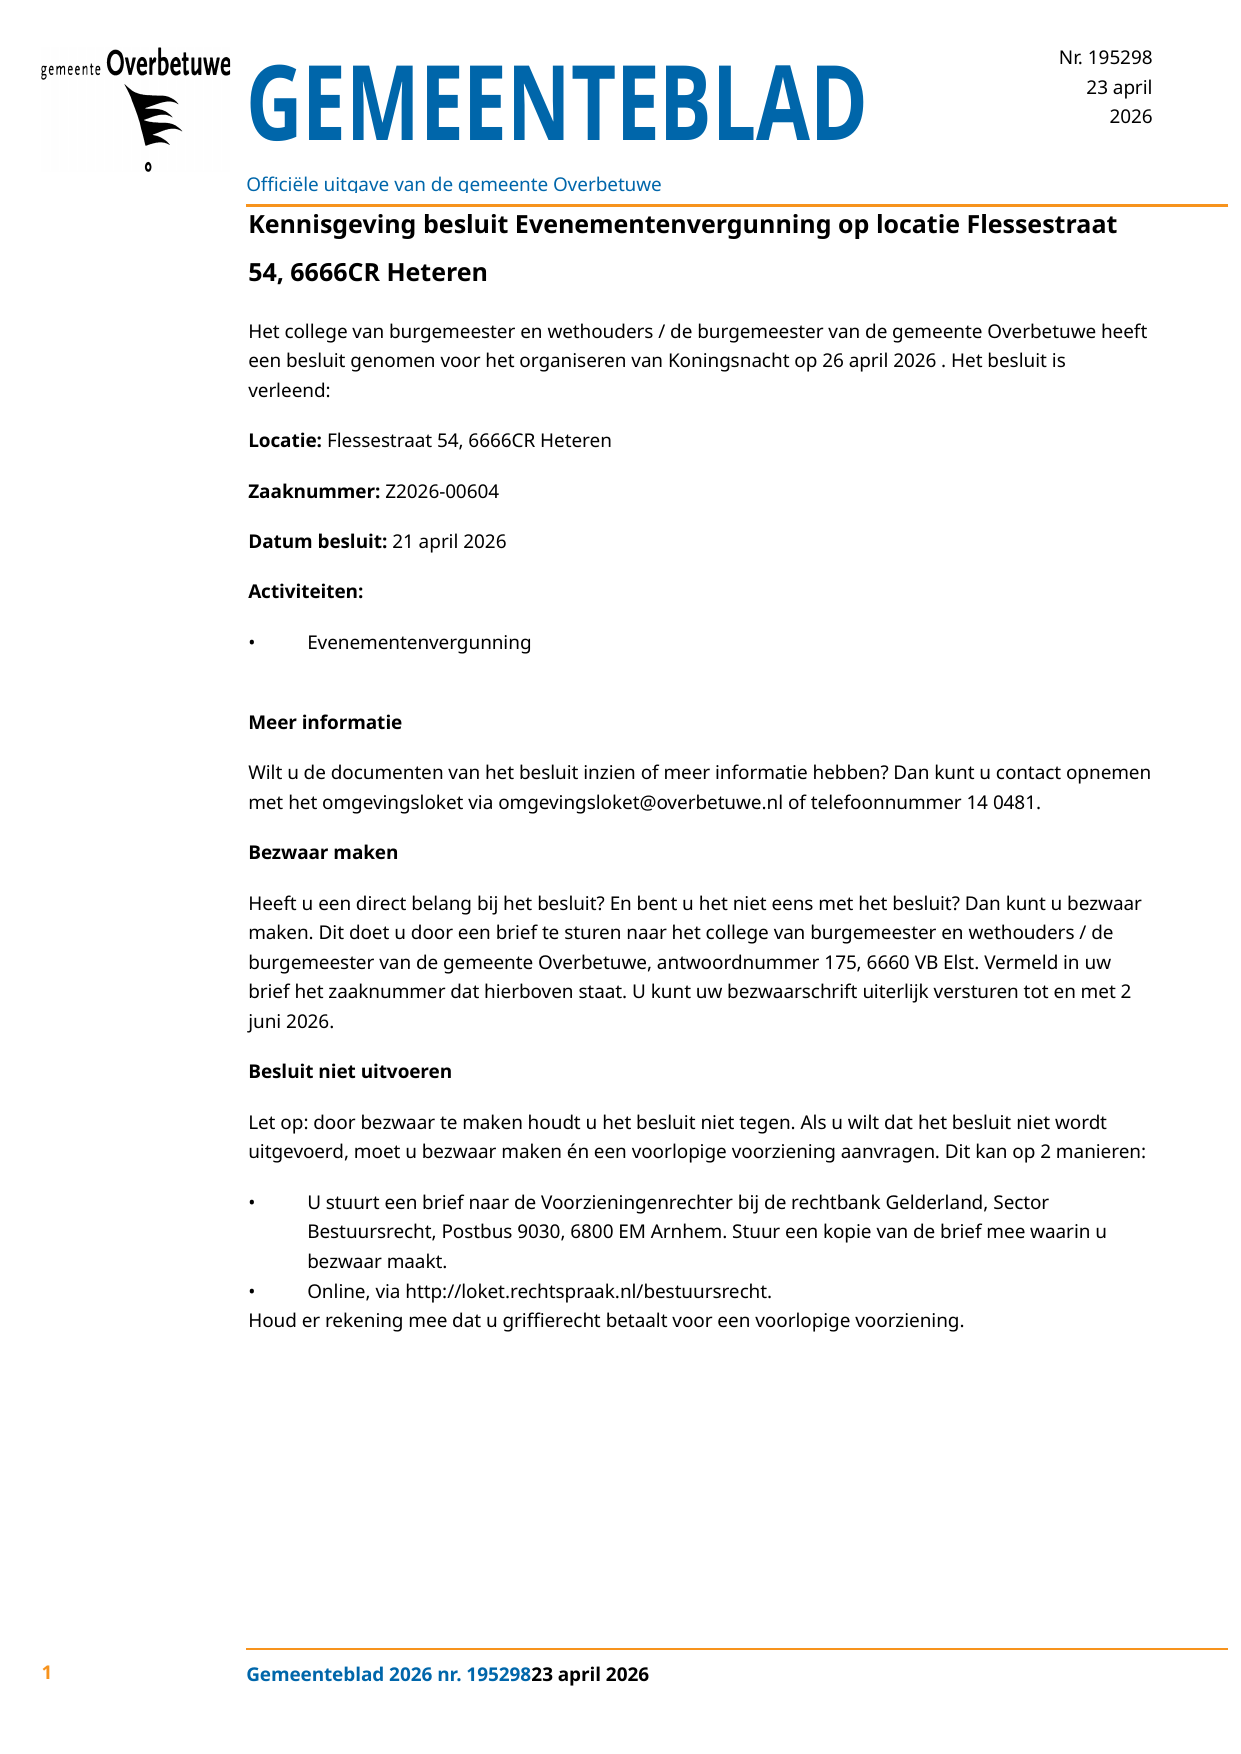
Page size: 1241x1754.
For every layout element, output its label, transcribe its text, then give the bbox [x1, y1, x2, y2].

text Bezwaar maken [248, 839, 1152, 865]
text Datum besluit: 21 april 2026 [248, 528, 1152, 554]
text Kennisgeving besluit Evenementenvergunning op locatie Flessestraat 54, 6666CR Heteren [248, 207, 1152, 288]
list Evenementenvergunning [248, 629, 1152, 655]
text Heeft u een direct belang bij het besluit? En bent u het niet eens met het besluit? Dan kunt u bezwaar maken. Dit doet u door een brief te sturen naar het college van burgemeester en wethouders / de burgemeester van de gemeente Overbetuwe, antwoordnummer 175, 6660 VB Elst. Vermeld in uw brief het zaaknummer dat hierboven staat. U kunt uw bezwaarschrift uiterlijk versturen tot en met 2 juni 2026. [248, 890, 1152, 1034]
picture [41, 47, 231, 172]
text Activiteiten: [248, 579, 1152, 604]
text Besluit niet uitvoeren [248, 1059, 1152, 1084]
text Het college van burgemeester en wethouders / de burgemeester van de gemeente Overbetuwe heeft een besluit genomen voor het organiseren van Koningsnacht op 26 april 2026 . Het besluit is verleend: [248, 318, 1152, 403]
text Locatie: Flessestraat 54, 6666CR Heteren [248, 427, 1152, 453]
text Houd er rekening mee dat u griffierecht betaalt voor een voorlopige voorziening. [248, 1307, 1152, 1333]
list Online, via http://loket.rechtspraak.nl/bestuursrecht. [248, 1278, 1152, 1304]
text Meer informatie [248, 709, 1152, 735]
list U stuurt een brief naar de Voorzieningenrechter bij de rechtbank Gelderland, Sector Bestuursrecht, Postbus 9030, 6800 EM Arnhem. Stuur een kopie van de brief mee waarin u bezwaar maakt. [248, 1189, 1152, 1274]
text Let op: door bezwaar te maken houdt u het besluit niet tegen. Als u wilt dat het besluit niet wordt uitgevoerd, moet u bezwaar maken én een voorlopige voorziening aanvragen. Dit kan op 2 manieren: [248, 1109, 1152, 1164]
text Wilt u de documenten van het besluit inzien of meer informatie hebben? Dan kunt u contact opnemen met het omgevingsloket via omgevingsloket@overbetuwe.nl of telefoonnummer 14 0481. [248, 759, 1152, 815]
text Zaaknummer: Z2026-00604 [248, 478, 1152, 504]
